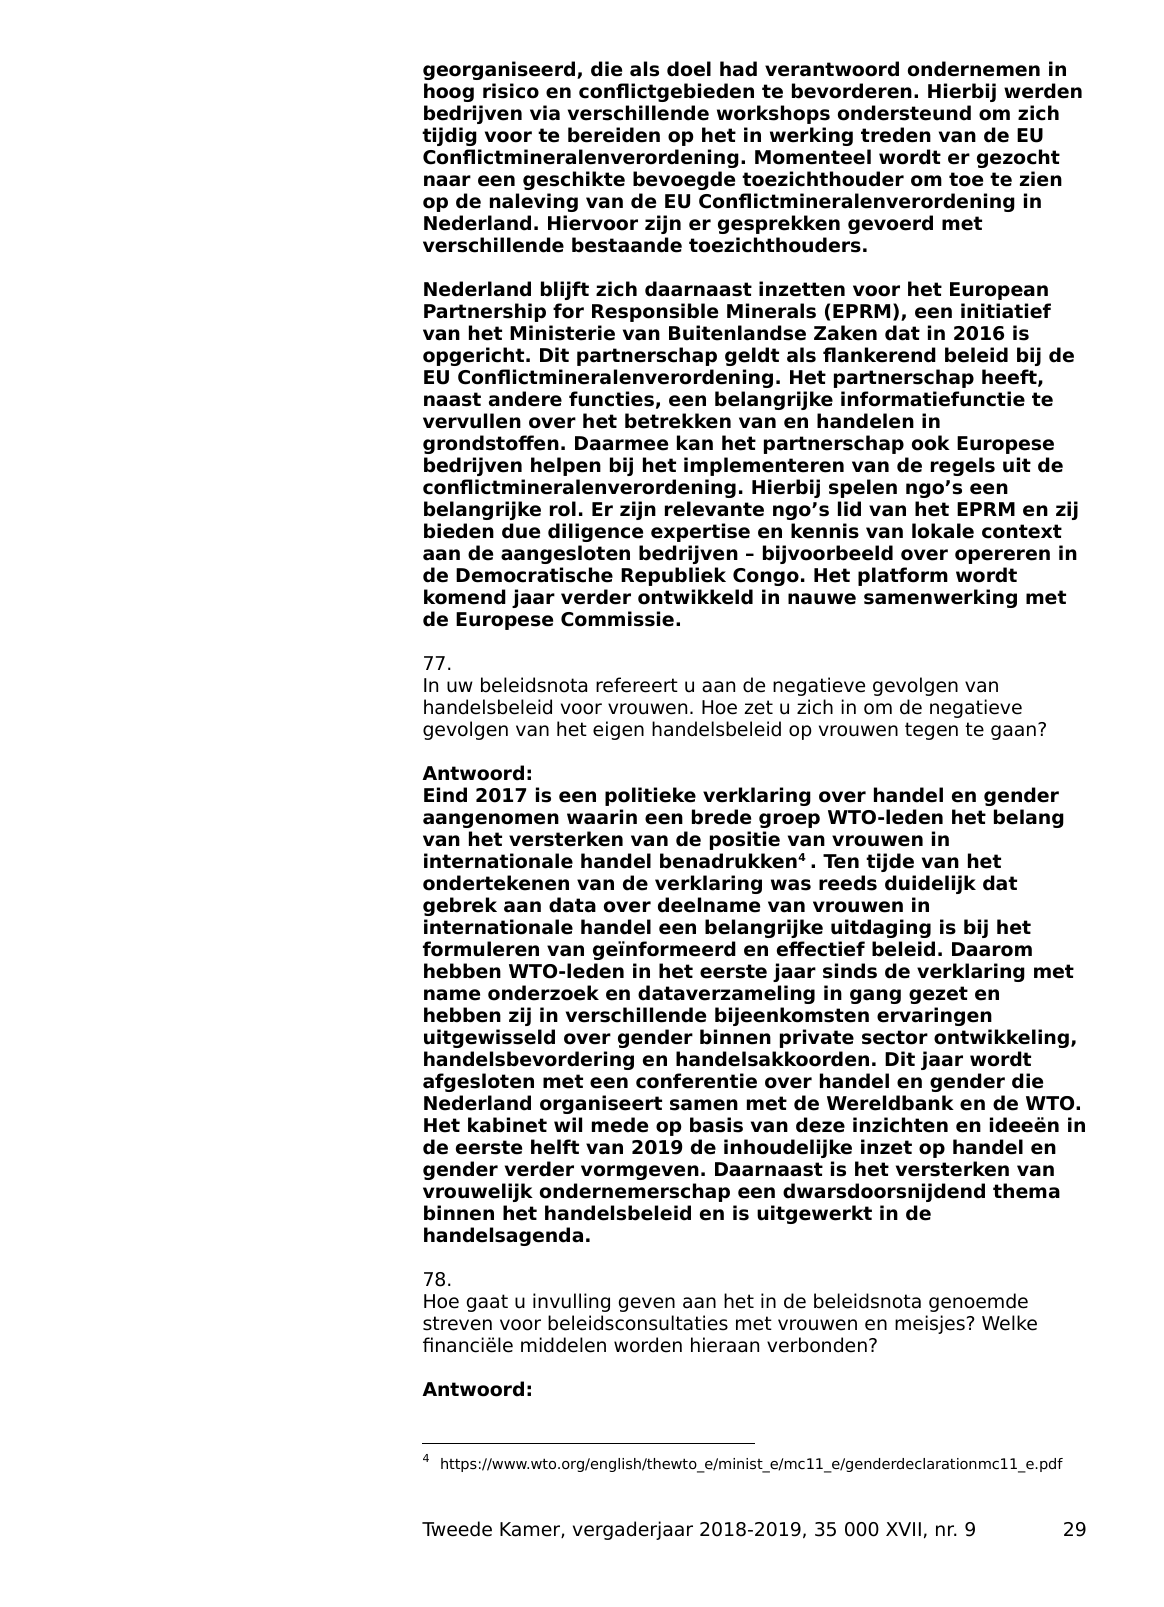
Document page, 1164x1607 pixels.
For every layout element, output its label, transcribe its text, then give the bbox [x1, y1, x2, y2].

text Antwoord: [422, 763, 1087, 785]
text Eind 2017 is een politieke verklaring over handel en gender aangenomen waarin een brede groep WTO-leden het belang van het versterken van de positie van vrouwen in internationale handel benadrukken. Ten tijde van het ondertekenen van de verklaring was reeds duidelijk dat gebrek aan data over deelname van vrouwen in internationale handel een belangrijke uitdaging is bij het formuleren van geïnformeerd en effectief beleid. Daarom hebben WTO-leden in het eerste jaar sinds de verklaring met name onderzoek en dataverzameling in gang gezet en hebben zij in verschillende bijeenkomsten ervaringen uitgewisseld over gender binnen private sector ontwikkeling, handelsbevordering en handelsakkoorden. Dit jaar wordt afgesloten met een conferentie over handel en gender die Nederland organiseert samen met de Wereldbank en de WTO. Het kabinet wil mede op basis van deze inzichten en ideeën in de eerste helft van 2019 de inhoudelijke inzet op handel en gender verder vormgeven. Daarnaast is het versterken van vrouwelijk ondernemerschap een dwarsdoorsnijdend thema binnen het handelsbeleid en is uitgewerkt in de handelsagenda. [422, 785, 1087, 1247]
text Hoe gaat u invulling geven aan het in de beleidsnota genoemde streven voor beleidsconsultaties met vrouwen en meisjes? Welke financiële middelen worden hieraan verbonden? [422, 1291, 1087, 1357]
text In uw beleidsnota refereert u aan de negatieve gevolgen van handelsbeleid voor vrouwen. Hoe zet u zich in om de negatieve gevolgen van het eigen handelsbeleid op vrouwen tegen te gaan? [422, 675, 1087, 741]
text 77. [422, 653, 1087, 675]
text 78. [422, 1269, 1087, 1291]
text georganiseerd, die als doel had verantwoord ondernemen in hoog risico en conflictgebieden te bevorderen. Hierbij werden bedrijven via verschillende workshops ondersteund om zich tijdig voor te bereiden op het in werking treden van de EU Conflictmineralenverordening. Momenteel wordt er gezocht naar een geschikte bevoegde toezichthouder om toe te zien op de naleving van de EU Conflictmineralenverordening in Nederland. Hiervoor zijn er gesprekken gevoerd met verschillende bestaande toezichthouders. [422, 59, 1087, 257]
text https://www.wto.org/english/thewto_e/minist_e/mc11_e/genderdeclarationmc11_e.pdf [422, 1452, 1087, 1474]
text Antwoord: [422, 1379, 1087, 1401]
text Nederland blijft zich daarnaast inzetten voor het European Partnership for Responsible Minerals (EPRM), een initiatief van het Ministerie van Buitenlandse Zaken dat in 2016 is opgericht. Dit partnerschap geldt als flankerend beleid bij de EU Conflictmineralenverordening. Het partnerschap heeft, naast andere functies, een belangrijke informatiefunctie te vervullen over het betrekken van en handelen in grondstoffen. Daarmee kan het partnerschap ook Europese bedrijven helpen bij het implementeren van de regels uit de conflictmineralenverordening. Hierbij spelen ngo’s een belangrijke rol. Er zijn relevante ngo’s lid van het EPRM en zij bieden due diligence expertise en kennis van lokale context aan de aangesloten bedrijven – bijvoorbeeld over opereren in de Democratische Republiek Congo. Het platform wordt komend jaar verder ontwikkeld in nauwe samenwerking met de Europese Commissie. [422, 279, 1087, 631]
